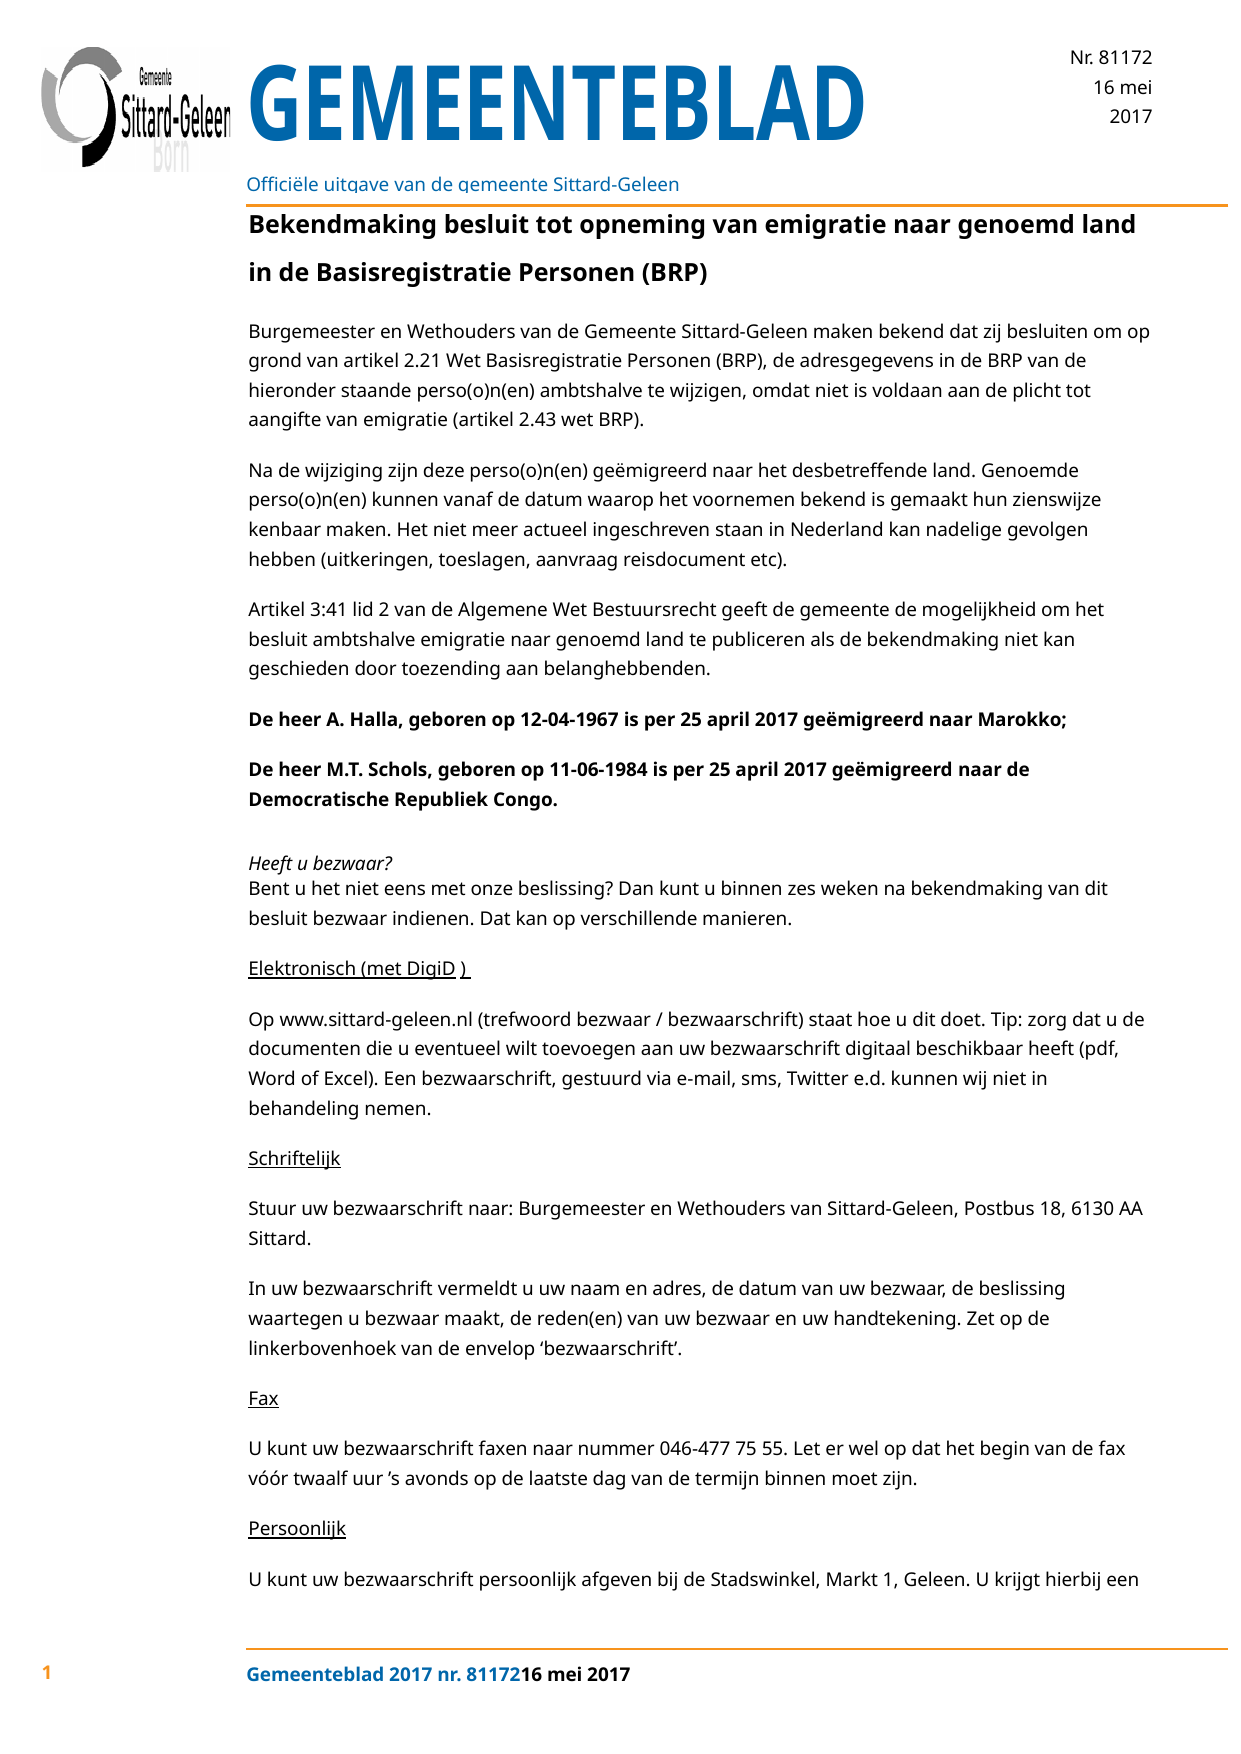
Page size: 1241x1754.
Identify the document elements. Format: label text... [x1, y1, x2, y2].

text Op www.sittard-geleen.nl (trefwoord bezwaar / bezwaarschrift) staat hoe u dit doet. Tip: zorg dat u de documenten die u eventueel wilt toevoegen aan uw bezwaarschrift digitaal beschikbaar heeft (pdf, Word of Excel). Een bezwaarschrift, gestuurd via e-mail, sms, Twitter e.d. kunnen wij niet in behandeling nemen. [248, 1006, 1152, 1120]
text In uw bezwaarschrift vermeldt u uw naam en adres, de datum van uw bezwaar, de beslissing waartegen u bezwaar maakt, de reden(en) van uw bezwaar en uw handtekening. Zet op de linkerbovenhoek van de envelop ‘bezwaarschrift’. [248, 1276, 1152, 1360]
text Schriftelijk [248, 1145, 1152, 1171]
text Artikel 3:41 lid 2 van de Algemene Wet Bestuursrecht geeft de gemeente de mogelijkheid om het besluit ambtshalve emigratie naar genoemd land te publiceren als de bekendmaking niet kan geschieden door toezending aan belanghebbenden. [248, 596, 1152, 681]
text De heer A. Halla, geboren op 12-04-1967 is per 25 april 2017 geëmigreerd naar Marokko; [248, 706, 1152, 732]
text Bent u het niet eens met onze beslissing? Dan kunt u binnen zes weken na bekendmaking van dit besluit bezwaar indienen. Dat kan op verschillende manieren. [248, 876, 1152, 931]
text Fax [248, 1385, 1152, 1411]
text Stuur uw bezwaarschrift naar: Burgemeester en Wethouders van Sittard-Geleen, Postbus 18, 6130 AA Sittard. [248, 1196, 1152, 1251]
text Heeft u bezwaar? [248, 850, 1152, 876]
text De heer M.T. Schols, geboren op 11-06-1984 is per 25 april 2017 geëmigreerd naar de Democratische Republiek Congo. [248, 756, 1152, 812]
text U kunt uw bezwaarschrift faxen naar nummer 046-477 75 55. Let er wel op dat het begin van de fax vóór twaalf uur ’s avonds op de laatste dag van de termijn binnen moet zijn. [248, 1436, 1152, 1491]
text Na de wijziging zijn deze perso(o)n(en) geëmigreerd naar het desbetreffende land. Genoemde perso(o)n(en) kunnen vanaf de datum waarop het voornemen bekend is gemaakt hun zienswijze kenbaar maken. Het niet meer actueel ingeschreven staan in Nederland kan nadelige gevolgen hebben (uitkeringen, toeslagen, aanvraag reisdocument etc). [248, 457, 1152, 572]
text Persoonlijk [248, 1516, 1152, 1541]
text Burgemeester en Wethouders van de Gemeente Sittard-Geleen maken bekend dat zij besluiten om op grond van artikel 2.21 Wet Basisregistratie Personen (BRP), de adresgegevens in de BRP van de hieronder staande perso(o)n(en) ambtshalve te wijzigen, omdat niet is voldaan aan de plicht tot aangifte van emigratie (artikel 2.43 wet BRP). [248, 318, 1152, 432]
picture [41, 47, 231, 172]
text Elektronisch (met DigiD ) [248, 956, 1152, 981]
text U kunt uw bezwaarschrift persoonlijk afgeven bij de Stadswinkel, Markt 1, Geleen. U krijgt hierbij een [248, 1566, 1152, 1592]
text Bekendmaking besluit tot opneming van emigratie naar genoemd land in de Basisregistratie Personen (BRP) [248, 207, 1152, 288]
